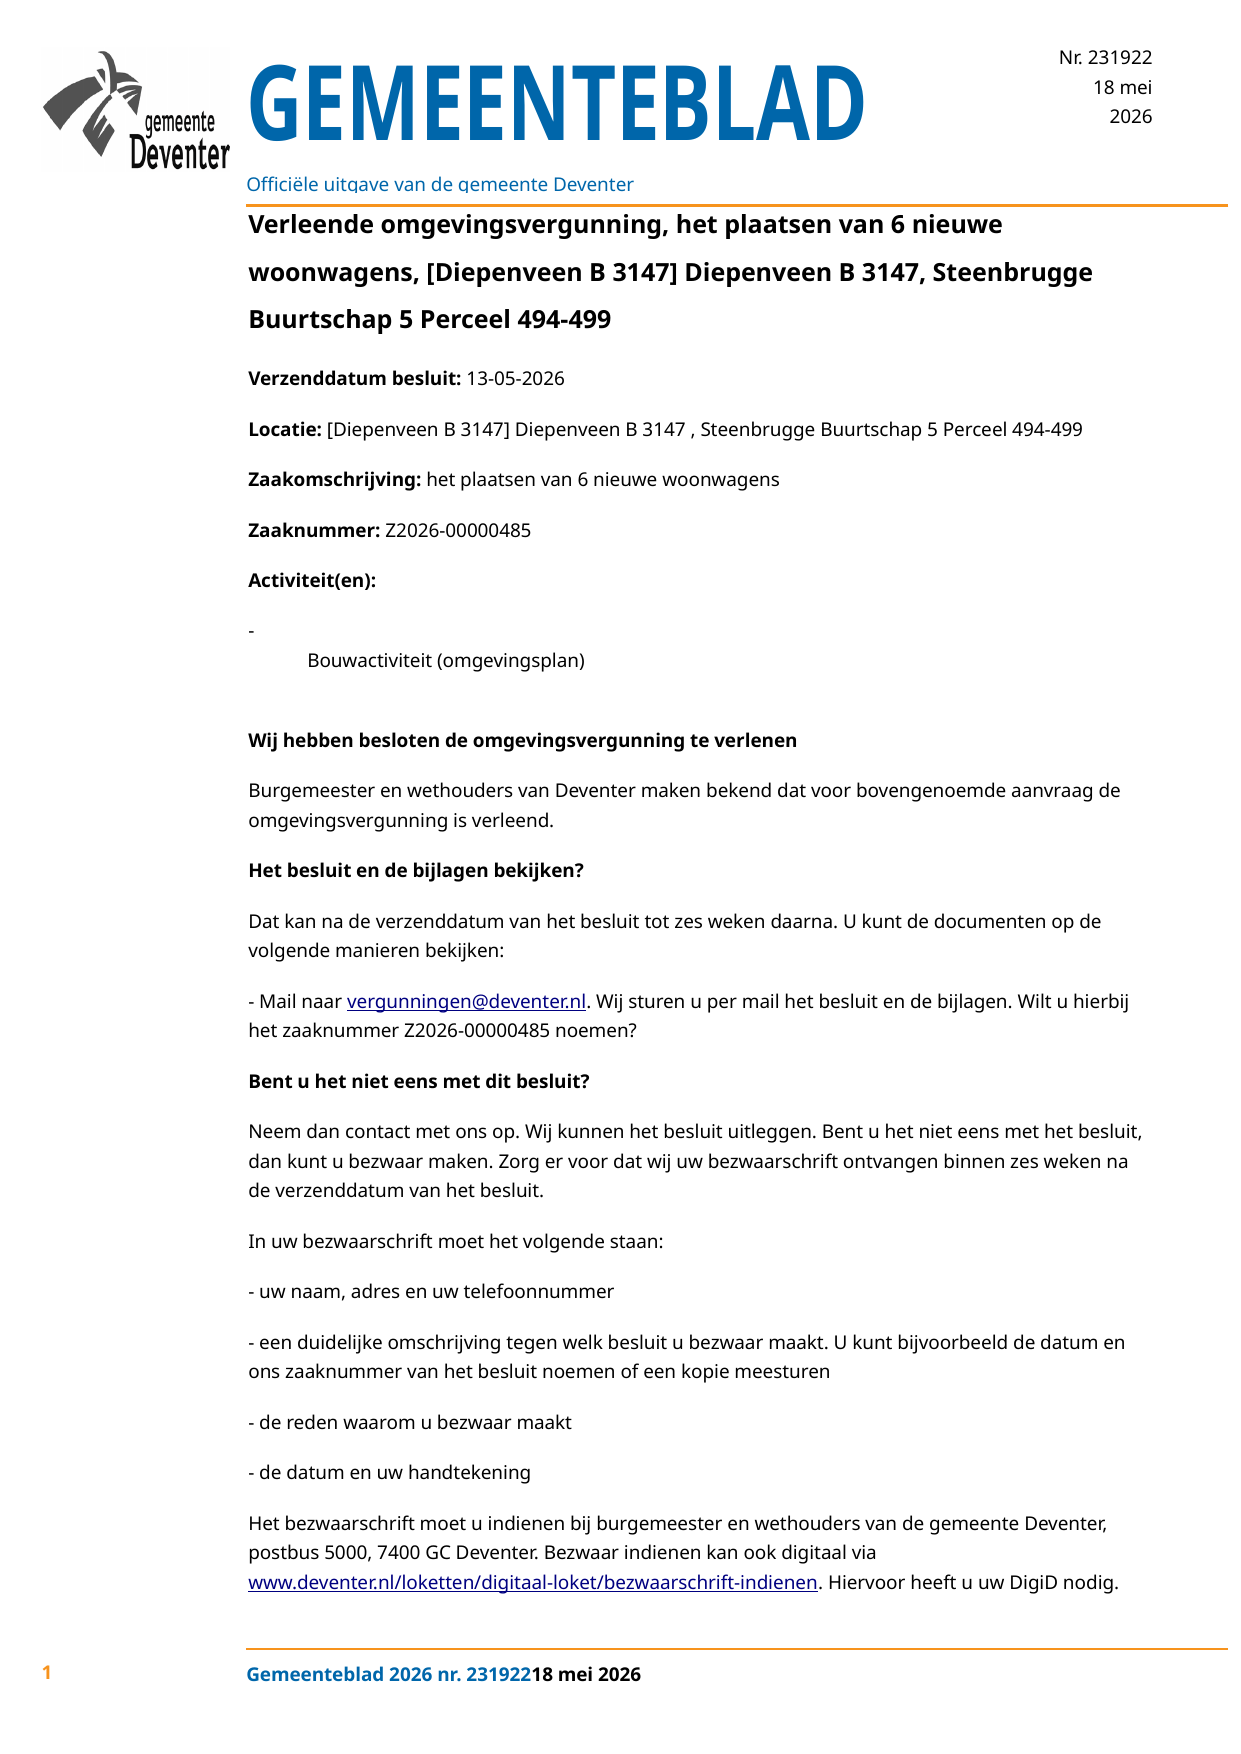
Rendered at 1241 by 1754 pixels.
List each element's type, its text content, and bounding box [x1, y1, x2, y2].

text Het besluit en de bijlagen bekijken? [248, 858, 1152, 883]
text Wij hebben besloten de omgevingsvergunning te verlenen [248, 727, 1152, 753]
text Bent u het niet eens met dit besluit? [248, 1068, 1152, 1094]
text Zaaknummer: Z2026-00000485 [248, 517, 1152, 542]
text - Mail naar vergunningen@deventer.nl. Wij sturen u per mail het besluit en de bijlagen. Wilt u hierbij het zaaknummer Z2026-00000485 noemen? [248, 988, 1152, 1043]
text Verzenddatum besluit: 13-05-2026 [248, 366, 1152, 391]
text Burgemeester en wethouders van Deventer maken bekend dat voor bovengenoemde aanvraag de omgevingsvergunning is verleend. [248, 778, 1152, 833]
text - de reden waarom u bezwaar maakt [248, 1409, 1152, 1434]
text Neem dan contact met ons op. Wij kunnen het besluit uitleggen. Bent u het niet eens met het besluit, dan kunt u bezwaar maken. Zorg er voor dat wij uw bezwaarschrift ontvangen binnen zes weken na de verzenddatum van het besluit. [248, 1118, 1152, 1203]
text In uw bezwaarschrift moet het volgende staan: [248, 1228, 1152, 1254]
text Het bezwaarschrift moet u indienen bij burgemeester en wethouders van de gemeente Deventer, postbus 5000, 7400 GC Deventer. Bezwaar indienen kan ook digitaal via www.deventer.nl/loketten/digitaal-loket/bezwaarschrift-indienen. Hiervoor heeft u uw DigiD nodig. [248, 1510, 1152, 1594]
text Verleende omgevingsvergunning, het plaatsen van 6 nieuwe woonwagens, [Diepenveen B 3147] Diepenveen B 3147, Steenbrugge Buurtschap 5 Perceel 494-499 [248, 207, 1152, 336]
text - een duidelijke omschrijving tegen welk besluit u bezwaar maakt. U kunt bijvoorbeeld de datum en ons zaaknummer van het besluit noemen of een kopie meesturen [248, 1329, 1152, 1384]
text Locatie: [Diepenveen B 3147] Diepenveen B 3147 , Steenbrugge Buurtschap 5 Perceel 494-499 [248, 416, 1152, 442]
text Activiteit(en): [248, 567, 1152, 593]
text - uw naam, adres en uw telefoonnummer [248, 1278, 1152, 1304]
picture [41, 47, 231, 172]
text - de datum en uw handtekening [248, 1459, 1152, 1485]
text Zaakomschrijving: het plaatsen van 6 nieuwe woonwagens [248, 466, 1152, 492]
list Bouwactiviteit (omgevingsplan) [248, 647, 1152, 673]
text Dat kan na de verzenddatum van het besluit tot zes weken daarna. U kunt de documenten op de volgende manieren bekijken: [248, 908, 1152, 963]
